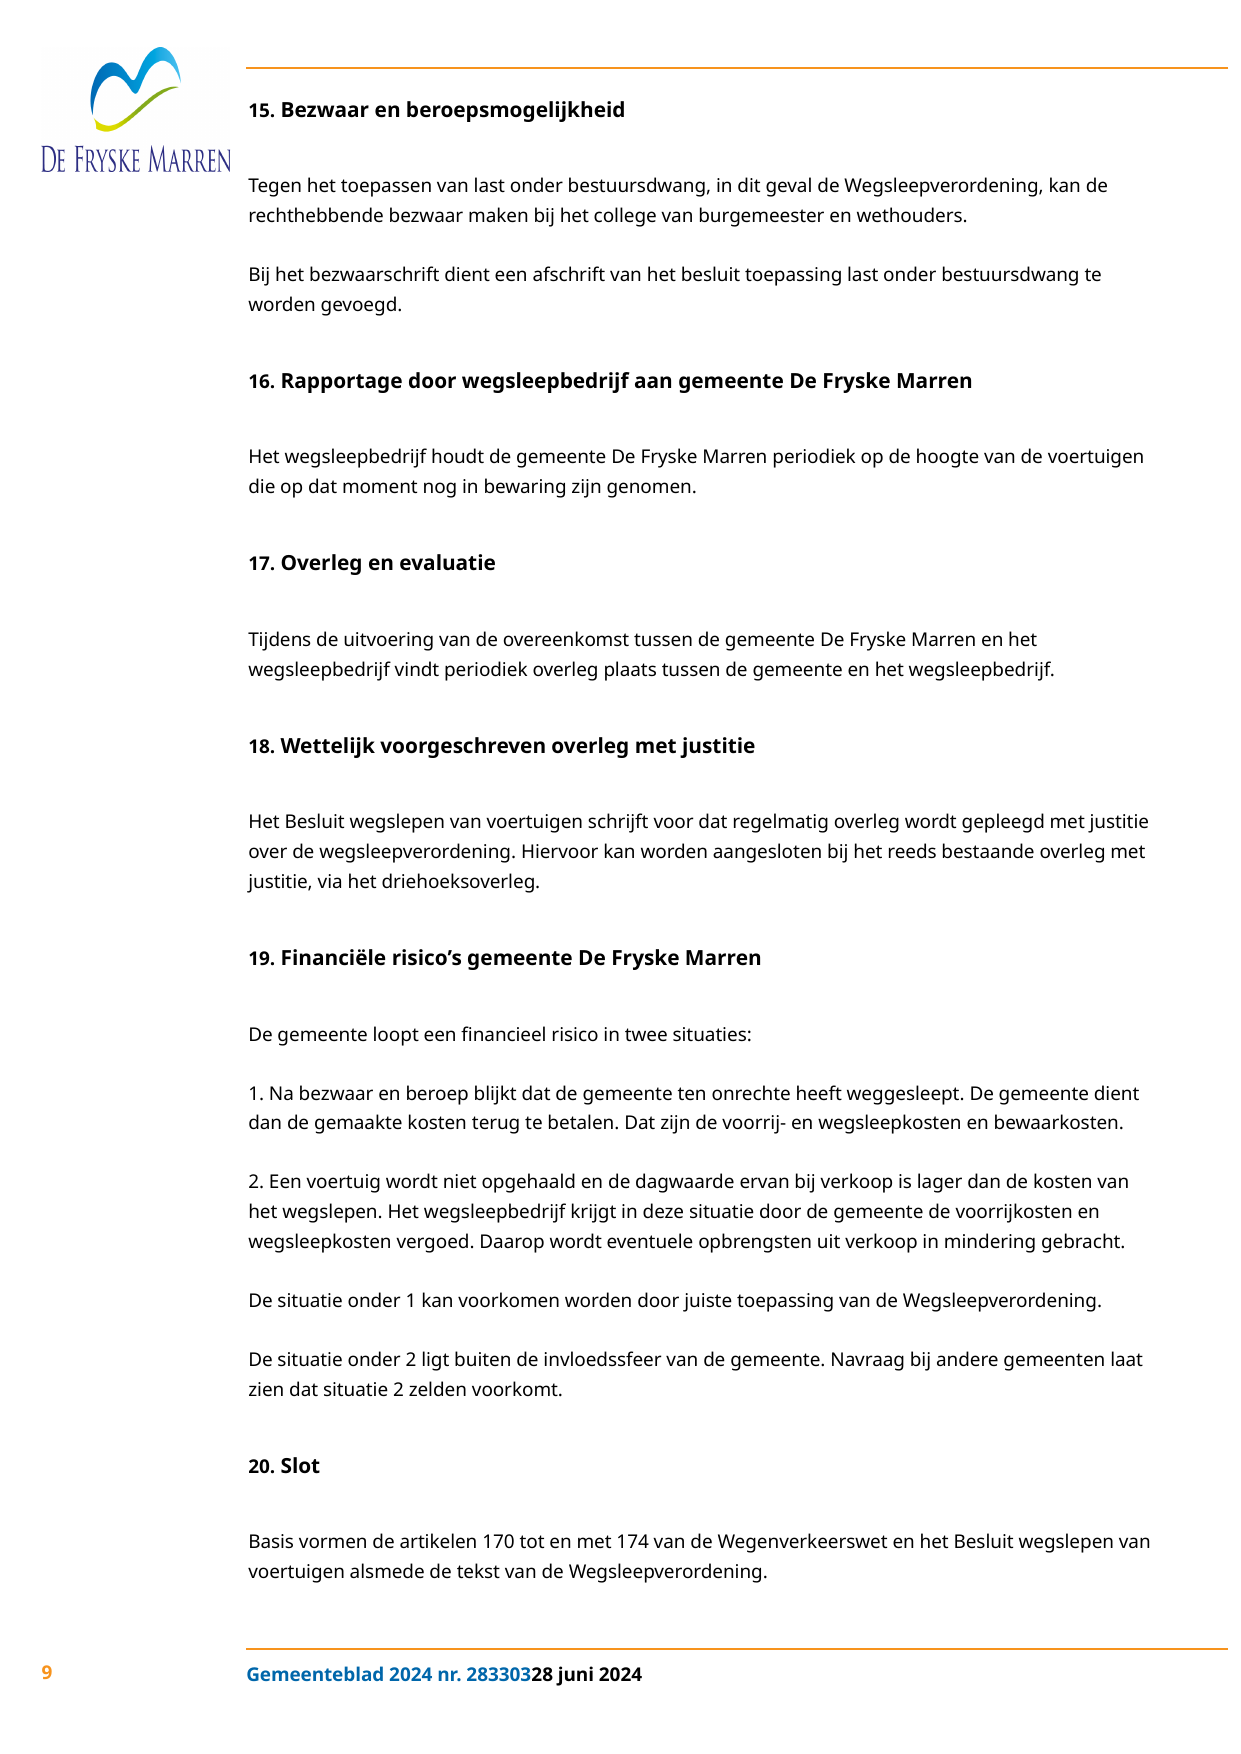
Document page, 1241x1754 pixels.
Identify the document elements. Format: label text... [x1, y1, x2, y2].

text 1. Na bezwaar en beroep blijkt dat de gemeente ten onrechte heeft weggesleept. De gemeente dient dan de gemaakte kosten terug te betalen. Dat zijn de voorrij- en wegsleepkosten en bewaarkosten. [248, 1080, 1152, 1135]
text 19. Financiële risico’s gemeente De Fryske Marren [248, 943, 1152, 972]
text De situatie onder 2 ligt buiten de invloedssfeer van de gemeente. Navraag bij andere gemeenten laat zien dat situatie 2 zelden voorkomt. [248, 1346, 1152, 1402]
text 16. Rapportage door wegsleepbedrijf aan gemeente De Fryske Marren [248, 366, 1152, 394]
text De situatie onder 1 kan voorkomen worden door juiste toepassing van de Wegsleepverordening. [248, 1287, 1152, 1313]
text 17. Overleg en evaluatie [248, 548, 1152, 577]
text Het Besluit wegslepen van voertuigen schrijft voor dat regelmatig overleg wordt gepleegd met justitie over de wegsleepverordening. Hiervoor kan worden aangesloten bij het reeds bestaande overleg met justitie, via het driehoeksoverleg. [248, 809, 1152, 894]
text Het wegsleepbedrijf houdt de gemeente De Fryske Marren periodiek op de hoogte van de voertuigen die op dat moment nog in bewaring zijn genomen. [248, 444, 1152, 499]
text De gemeente loopt een financieel risico in twee situaties: [248, 1021, 1152, 1047]
text Tegen het toepassen van last onder bestuursdwang, in dit geval de Wegsleepverordening, kan de rechthebbende bezwaar maken bij het college van burgemeester en wethouders. [248, 172, 1152, 228]
text 15. Bezwaar en beroepsmogelijkheid [248, 95, 1152, 123]
text 2. Een voertuig wordt niet opgehaald en de dagwaarde ervan bij verkoop is lager dan de kosten van het wegslepen. Het wegsleepbedrijf krijgt in deze situatie door de gemeente de voorrijkosten en wegsleepkosten vergoed. Daarop wordt eventuele opbrengsten uit verkoop in mindering gebracht. [248, 1169, 1152, 1254]
picture [41, 47, 231, 172]
text Tijdens de uitvoering van de overeenkomst tussen de gemeente De Fryske Marren en het wegsleepbedrijf vindt periodiek overleg plaats tussen de gemeente en het wegsleepbedrijf. [248, 626, 1152, 682]
text 20. Slot [248, 1451, 1152, 1479]
text Bij het bezwaarschrift dient een afschrift van het besluit toepassing last onder bestuursdwang te worden gevoegd. [248, 261, 1152, 317]
text Basis vormen de artikelen 170 tot en met 174 van de Wegenverkeerswet en het Besluit wegslepen van voertuigen alsmede de tekst van de Wegsleepverordening. [248, 1529, 1152, 1584]
text 18. Wettelijk voorgeschreven overleg met justitie [248, 731, 1152, 759]
